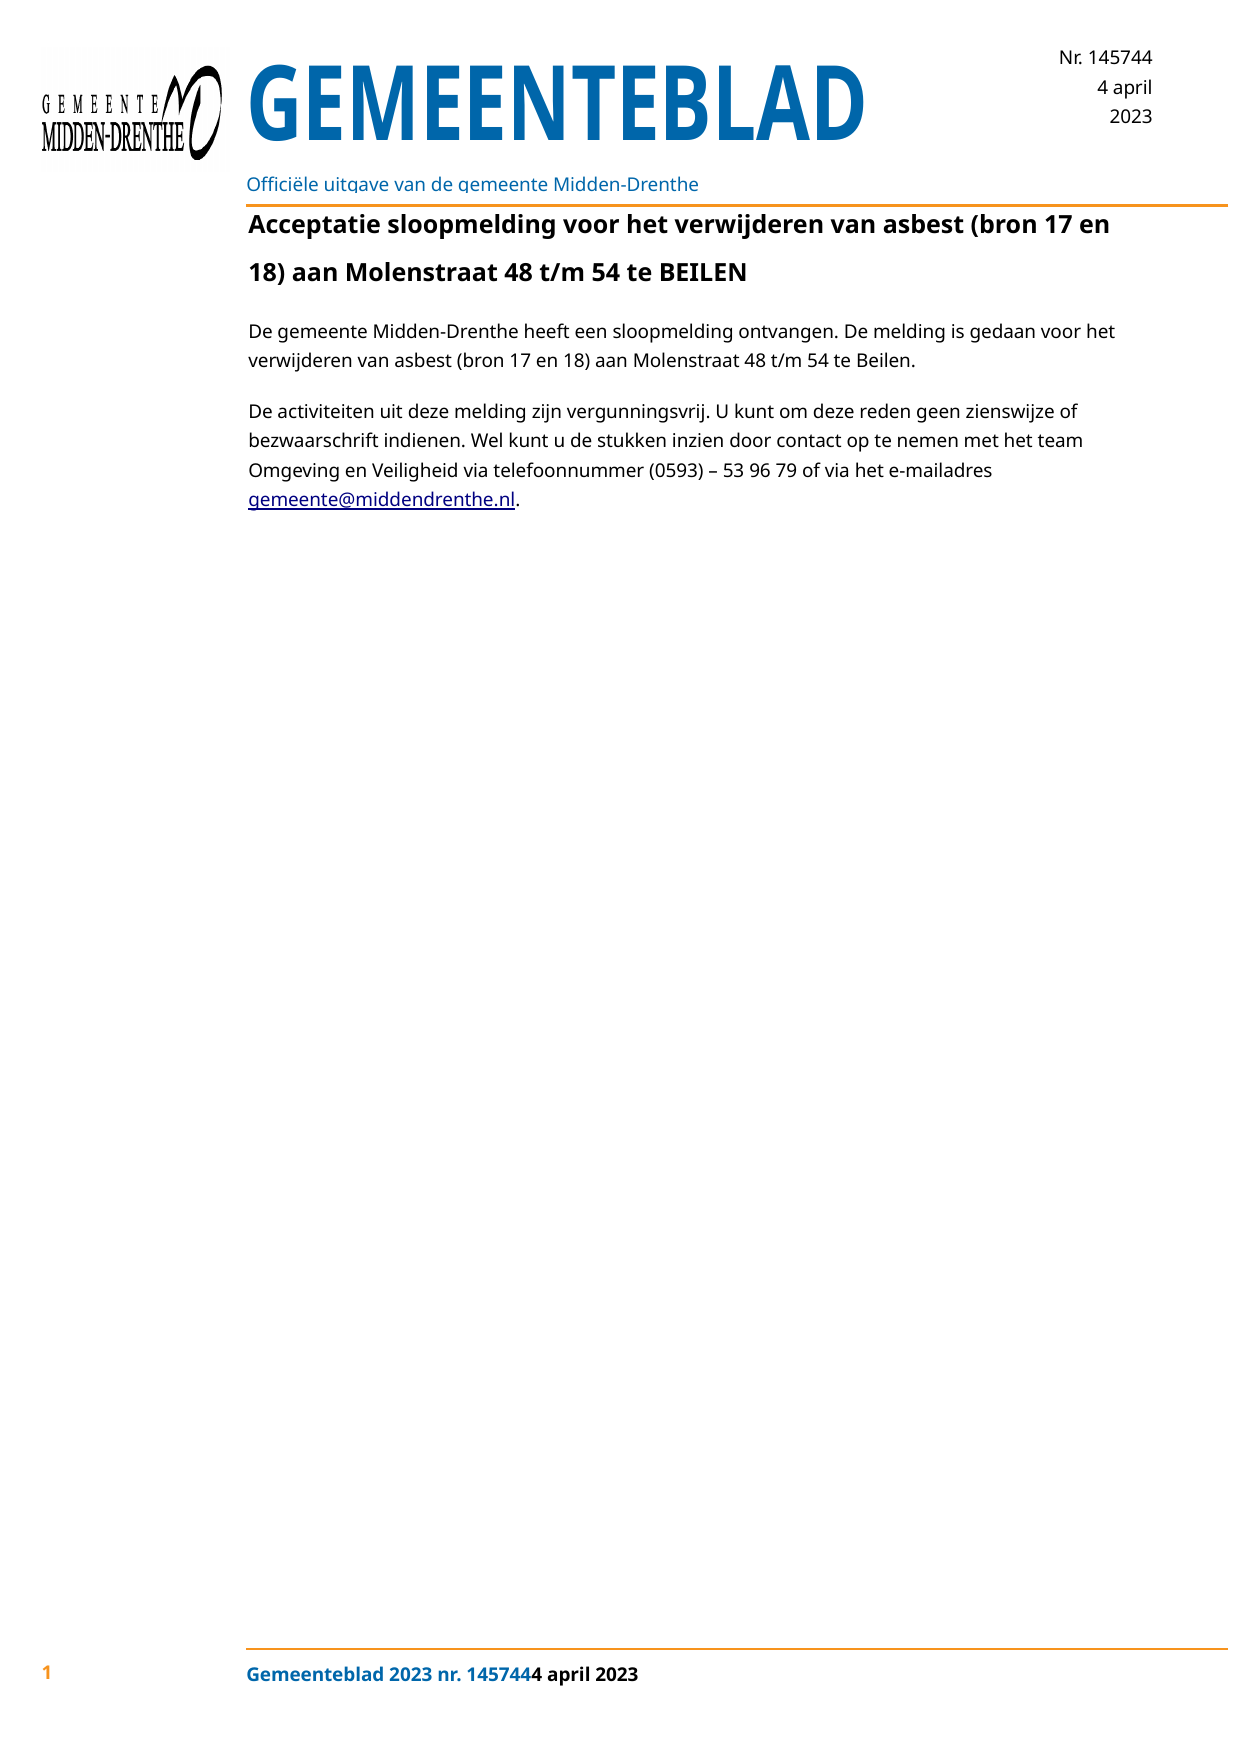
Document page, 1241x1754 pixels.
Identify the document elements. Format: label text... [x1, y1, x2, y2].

picture [41, 47, 231, 172]
text Acceptatie sloopmelding voor het verwijderen van asbest (bron 17 en 18) aan Molenstraat 48 t/m 54 te BEILEN [248, 207, 1152, 288]
text De gemeente Midden-Drenthe heeft een sloopmelding ontvangen. De melding is gedaan voor het verwijderen van asbest (bron 17 en 18) aan Molenstraat 48 t/m 54 te Beilen. [248, 318, 1152, 373]
text De activiteiten uit deze melding zijn vergunningsvrij. U kunt om deze reden geen zienswijze of bezwaarschrift indienen. Wel kunt u de stukken inzien door contact op te nemen met het team Omgeving en Veiligheid via telefoonnummer (0593) – 53 96 79 of via het e-mailadres gemeente@middendrenthe.nl. [248, 398, 1152, 512]
